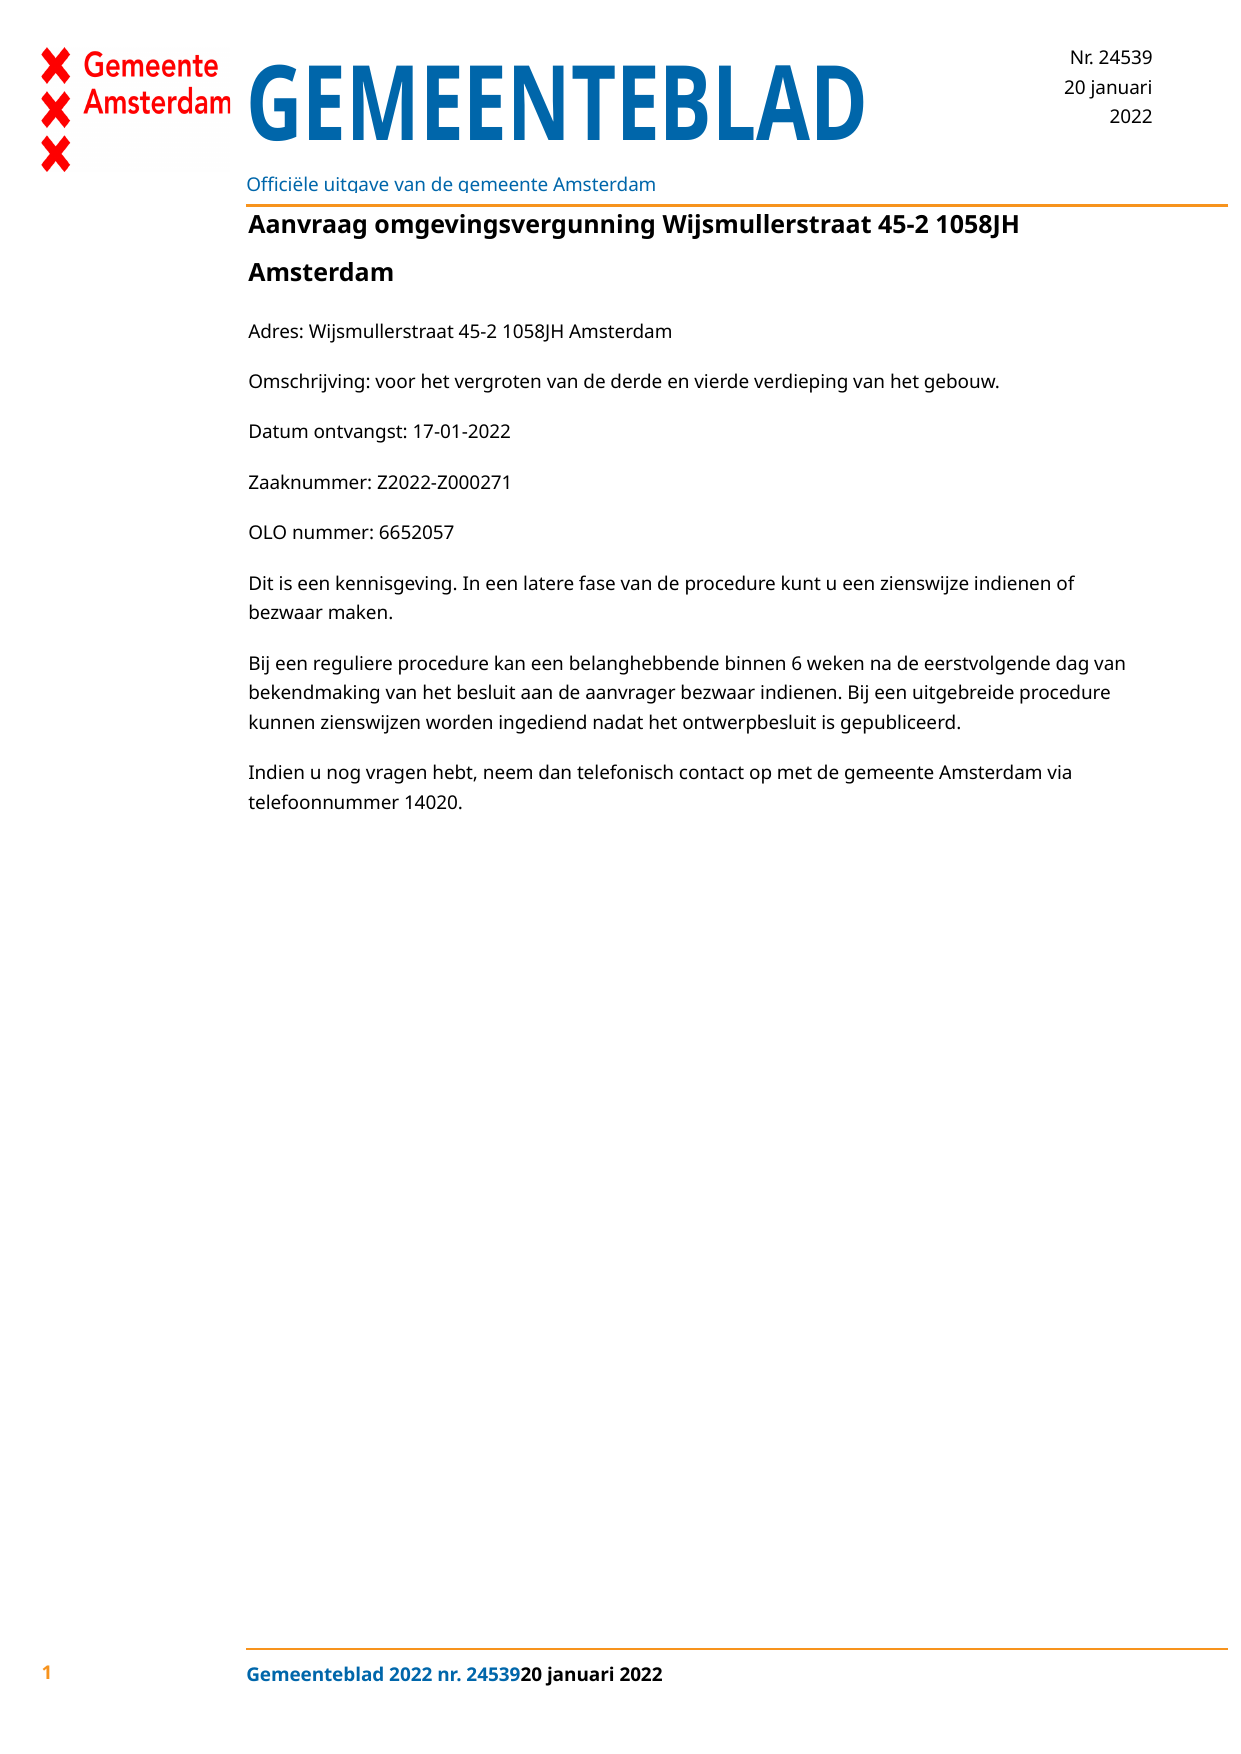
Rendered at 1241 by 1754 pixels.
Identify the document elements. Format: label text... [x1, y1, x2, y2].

picture [41, 47, 231, 172]
text Adres: Wijsmullerstraat 45-2 1058JH Amsterdam [248, 318, 1152, 344]
text OLO nummer: 6652057 [248, 519, 1152, 545]
text Zaaknummer: Z2022-Z000271 [248, 469, 1152, 495]
text Indien u nog vragen hebt, neem dan telefonisch contact op met de gemeente Amsterdam via telefoonnummer 14020. [248, 759, 1152, 815]
text Datum ontvangst: 17-01-2022 [248, 419, 1152, 444]
text Bij een reguliere procedure kan een belanghebbende binnen 6 weken na de eerstvolgende dag van bekendmaking van het besluit aan de aanvrager bezwaar indienen. Bij een uitgebreide procedure kunnen zienswijzen worden ingediend nadat het ontwerpbesluit is gepubliceerd. [248, 650, 1152, 735]
text Aanvraag omgevingsvergunning Wijsmullerstraat 45-2 1058JH Amsterdam [248, 207, 1152, 288]
text Omschrijving: voor het vergroten van de derde en vierde verdieping van het gebouw. [248, 368, 1152, 394]
text Dit is een kennisgeving. In een latere fase van de procedure kunt u een zienswijze indienen of bezwaar maken. [248, 570, 1152, 625]
